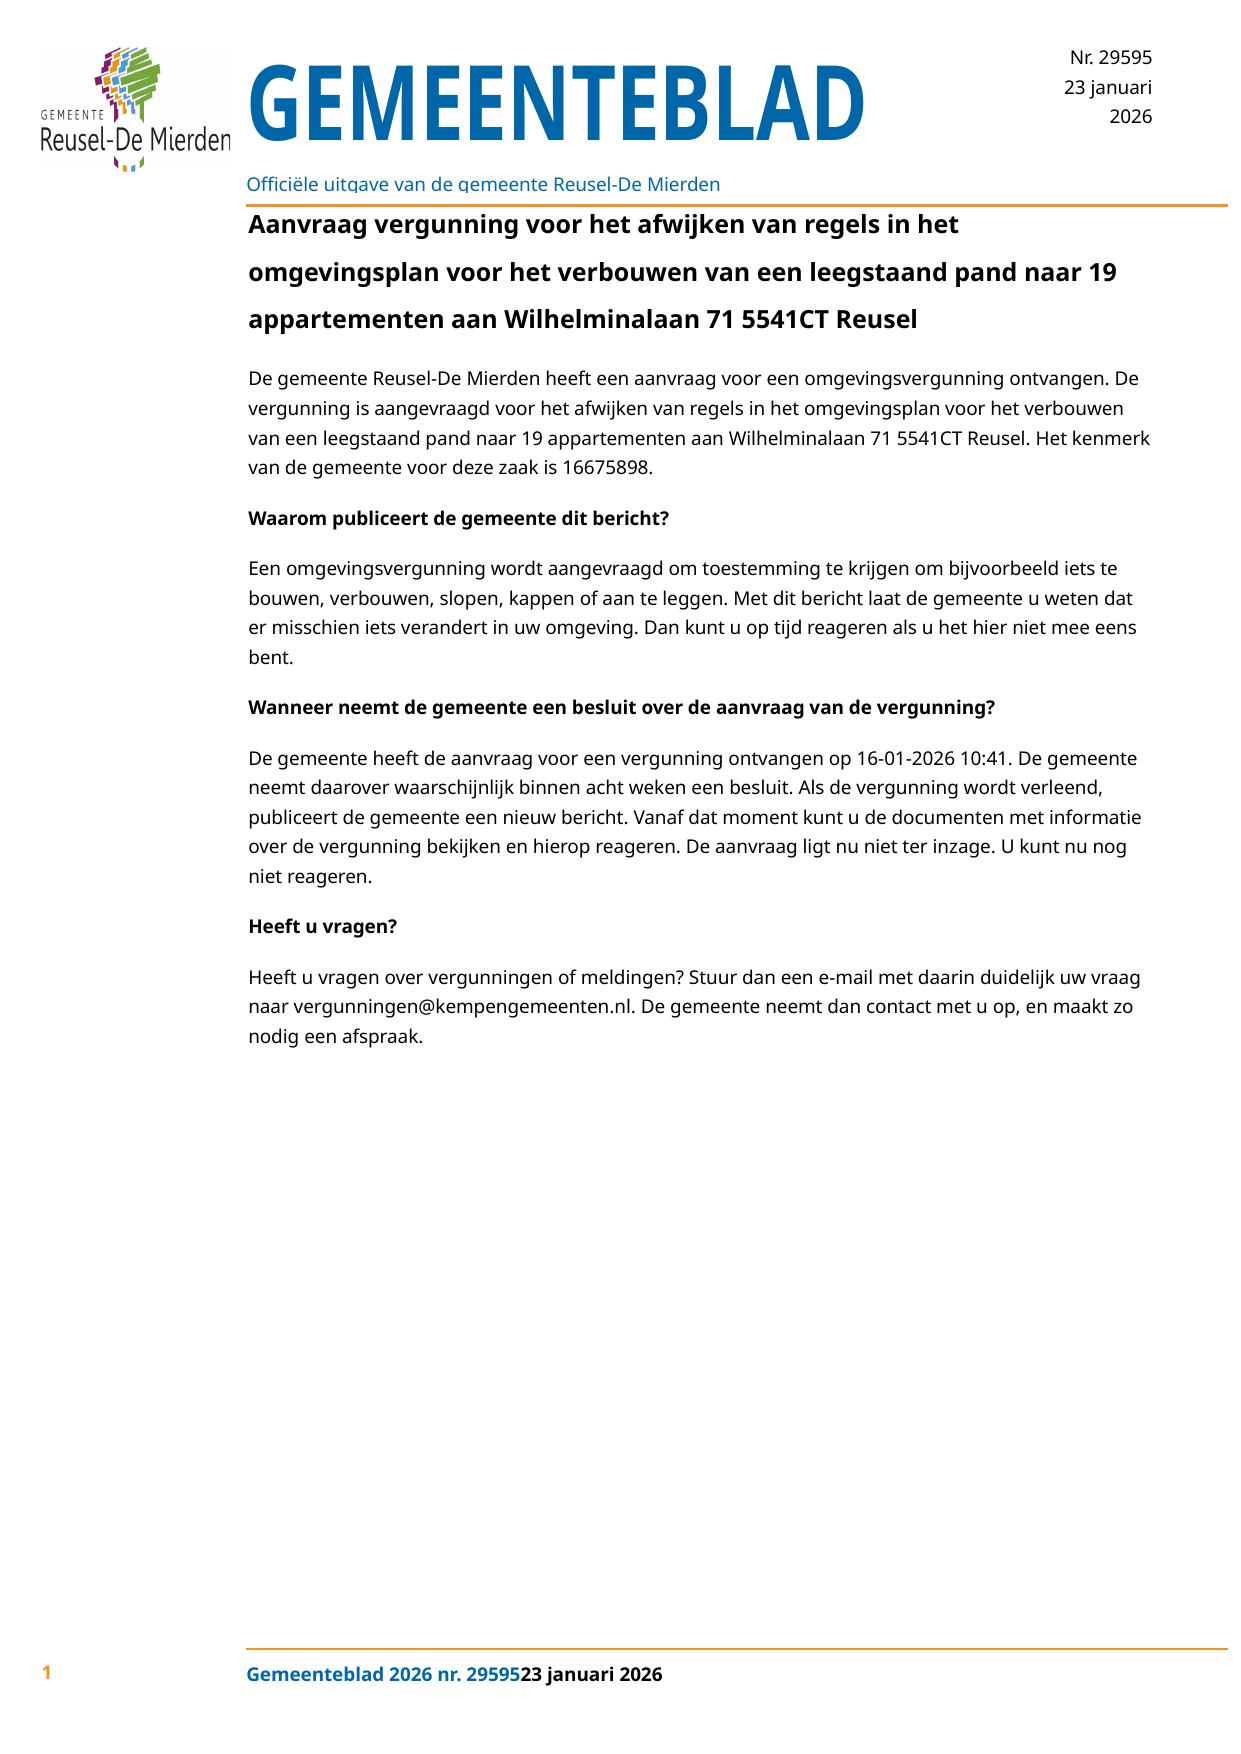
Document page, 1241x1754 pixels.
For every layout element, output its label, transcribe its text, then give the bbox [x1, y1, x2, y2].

text Heeft u vragen? [248, 913, 1152, 939]
picture [41, 47, 231, 172]
text De gemeente Reusel-De Mierden heeft een aanvraag voor een omgevingsvergunning ontvangen. De vergunning is aangevraagd voor het afwijken van regels in het omgevingsplan voor het verbouwen van een leegstaand pand naar 19 appartementen aan Wilhelminalaan 71 5541CT Reusel. Het kenmerk van de gemeente voor deze zaak is 16675898. [248, 366, 1152, 480]
text Heeft u vragen over vergunningen of meldingen? Stuur dan een e-mail met daarin duidelijk uw vraag naar vergunningen@kempengemeenten.nl. De gemeente neemt dan contact met u op, en maakt zo nodig een afspraak. [248, 964, 1152, 1049]
text De gemeente heeft de aanvraag voor een vergunning ontvangen op 16-01-2026 10:41. De gemeente neemt daarover waarschijnlijk binnen acht weken een besluit. Als de vergunning wordt verleend, publiceert de gemeente een nieuw bericht. Vanaf dat moment kunt u de documenten met informatie over de vergunning bekijken en hierop reageren. De aanvraag ligt nu niet ter inzage. U kunt nu nog niet reageren. [248, 745, 1152, 889]
text Wanneer neemt de gemeente een besluit over de aanvraag van de vergunning? [248, 694, 1152, 720]
text Aanvraag vergunning voor het afwijken van regels in het omgevingsplan voor het verbouwen van een leegstaand pand naar 19 appartementen aan Wilhelminalaan 71 5541CT Reusel [248, 207, 1152, 336]
text Waarom publiceert de gemeente dit bericht? [248, 505, 1152, 530]
text Een omgevingsvergunning wordt aangevraagd om toestemming te krijgen om bijvoorbeeld iets te bouwen, verbouwen, slopen, kappen of aan te leggen. Met dit bericht laat de gemeente u weten dat er misschien iets verandert in uw omgeving. Dan kunt u op tijd reageren als u het hier niet mee eens bent. [248, 555, 1152, 669]
